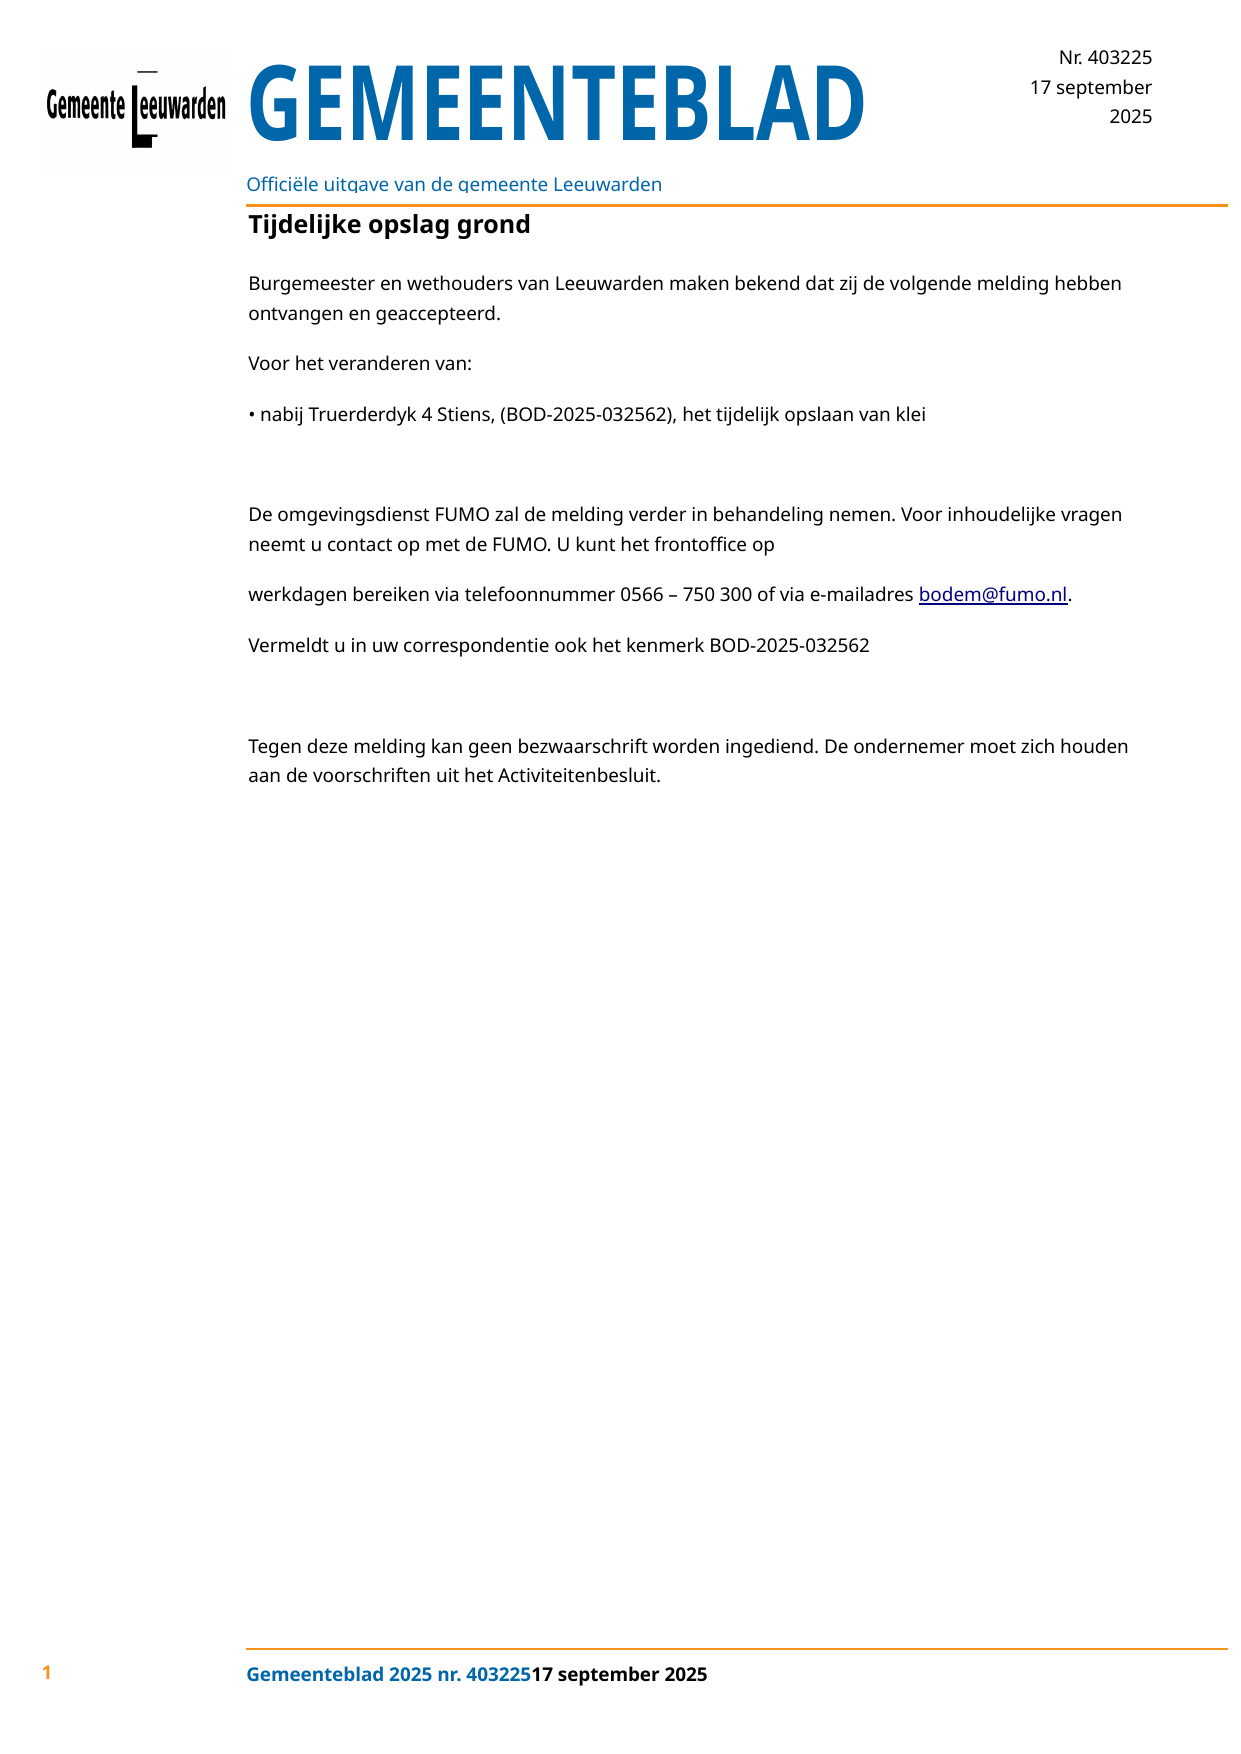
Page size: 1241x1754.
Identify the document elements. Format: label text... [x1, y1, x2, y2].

picture [41, 47, 231, 172]
text Burgemeester en wethouders van Leeuwarden maken bekend dat zij de volgende melding hebben ontvangen en geaccepteerd. [248, 270, 1152, 326]
text • nabij Truerderdyk 4 Stiens, (BOD-2025-032562), het tijdelijk opslaan van klei [248, 401, 1152, 426]
text Vermeldt u in uw correspondentie ook het kenmerk BOD-2025-032562 [248, 632, 1152, 658]
text werkdagen bereiken via telefoonnummer 0566 – 750 300 of via e-mailadres bodem@fumo.nl. [248, 582, 1152, 607]
text Tijdelijke opslag grond [248, 207, 1152, 241]
text Tegen deze melding kan geen bezwaarschrift worden ingediend. De ondernemer moet zich houden aan de voorschriften uit het Activiteitenbesluit. [248, 733, 1152, 788]
text De omgevingsdienst FUMO zal de melding verder in behandeling nemen. Voor inhoudelijke vragen neemt u contact op met de FUMO. U kunt het frontoffice op [248, 502, 1152, 557]
text Voor het veranderen van: [248, 350, 1152, 376]
